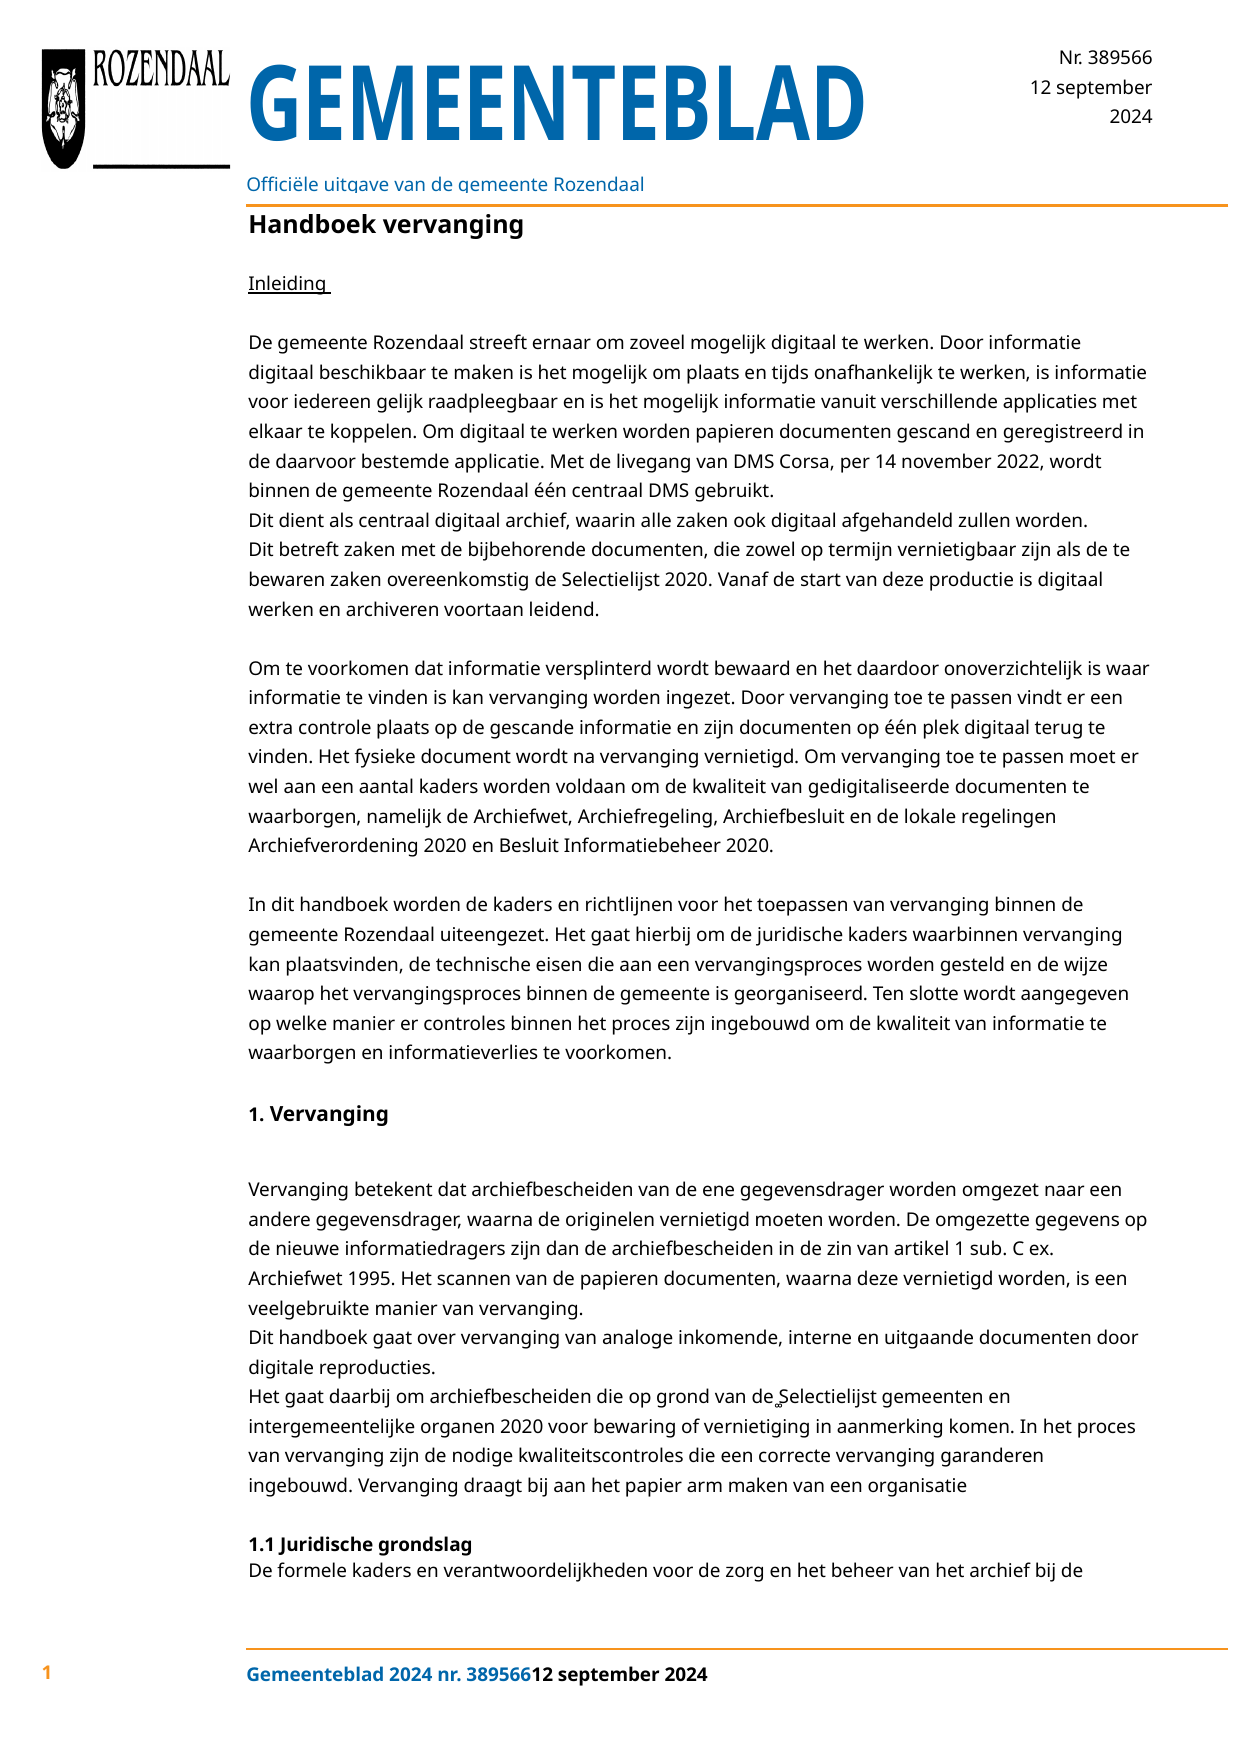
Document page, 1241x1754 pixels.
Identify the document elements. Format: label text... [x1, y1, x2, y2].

text Dit dient als centraal digitaal archief, waarin alle zaken ook digitaal afgehandeld zullen worden. [248, 507, 1152, 533]
text Om te voorkomen dat informatie versplinterd wordt bewaard en het daardoor onoverzichtelijk is waar informatie te vinden is kan vervanging worden ingezet. Door vervanging toe te passen vindt er een extra controle plaats op de gescande informatie en zijn documenten op één plek digitaal terug te vinden. Het fysieke document wordt na vervanging vernietigd. Om vervanging toe te passen moet er wel aan een aantal kaders worden voldaan om de kwaliteit van gedigitaliseerde documenten te waarborgen, namelijk de Archiefwet, Archiefregeling, Archiefbesluit en de lokale regelingen Archiefverordening 2020 en Besluit Informatiebeheer 2020. [248, 655, 1152, 858]
text Vervanging betekent dat archiefbescheiden van de ene gegevensdrager worden omgezet naar een andere gegevensdrager, waarna de originelen vernietigd moeten worden. De omgezette gegevens op de nieuwe informatiedragers zijn dan de archiefbescheiden in de zin van artikel 1 sub. C ex. Archiefwet 1995. Het scannen van de papieren documenten, waarna deze vernietigd worden, is een veelgebruikte manier van vervanging. [248, 1176, 1152, 1320]
text 1.1 Juridische grondslag [248, 1531, 1152, 1557]
text Het gaat daarbij om archiefbescheiden die op grond van de ͚Selectielijst gemeenten en intergemeentelijke organen 2020 voor bewaring of vernietiging in aanmerking komen. In het proces van vervanging zijn de nodige kwaliteitscontroles die een correcte vervanging garanderen ingebouwd. Vervanging draagt bij aan het papier arm maken van een organisatie [248, 1383, 1152, 1498]
text In dit handboek worden de kaders en richtlijnen voor het toepassen van vervanging binnen de gemeente Rozendaal uiteengezet. Het gaat hierbij om de juridische kaders waarbinnen vervanging kan plaatsvinden, de technische eisen die aan een vervangingsproces worden gesteld en de wijze waarop het vervangingsproces binnen de gemeente is georganiseerd. Ten slotte wordt aangegeven op welke manier er controles binnen het proces zijn ingebouwd om de kwaliteit van informatie te waarborgen en informatieverlies te voorkomen. [248, 892, 1152, 1065]
text Handboek vervanging [248, 207, 1152, 241]
picture [41, 47, 231, 172]
text Inleiding [248, 270, 1152, 296]
text 1. Vervanging [248, 1099, 1152, 1127]
text Dit betreft zaken met de bijbehorende documenten, die zowel op termijn vernietigbaar zijn als de te bewaren zaken overeenkomstig de Selectielijst 2020. Vanaf de start van deze productie is digitaal werken en archiveren voortaan leidend. [248, 537, 1152, 621]
text Dit handboek gaat over vervanging van analoge inkomende, interne en uitgaande documenten door digitale reproducties. [248, 1324, 1152, 1379]
text De gemeente Rozendaal streeft ernaar om zoveel mogelijk digitaal te werken. Door informatie digitaal beschikbaar te maken is het mogelijk om plaats en tijds onafhankelijk te werken, is informatie voor iedereen gelijk raadpleegbaar en is het mogelijk informatie vanuit verschillende applicaties met elkaar te koppelen. Om digitaal te werken worden papieren documenten gescand en geregistreerd in de daarvoor bestemde applicatie. Met de livegang van DMS Corsa, per 14 november 2022, wordt binnen de gemeente Rozendaal één centraal DMS gebruikt. [248, 329, 1152, 503]
text De formele kaders en verantwoordelijkheden voor de zorg en het beheer van het archief bij de [248, 1557, 1152, 1583]
